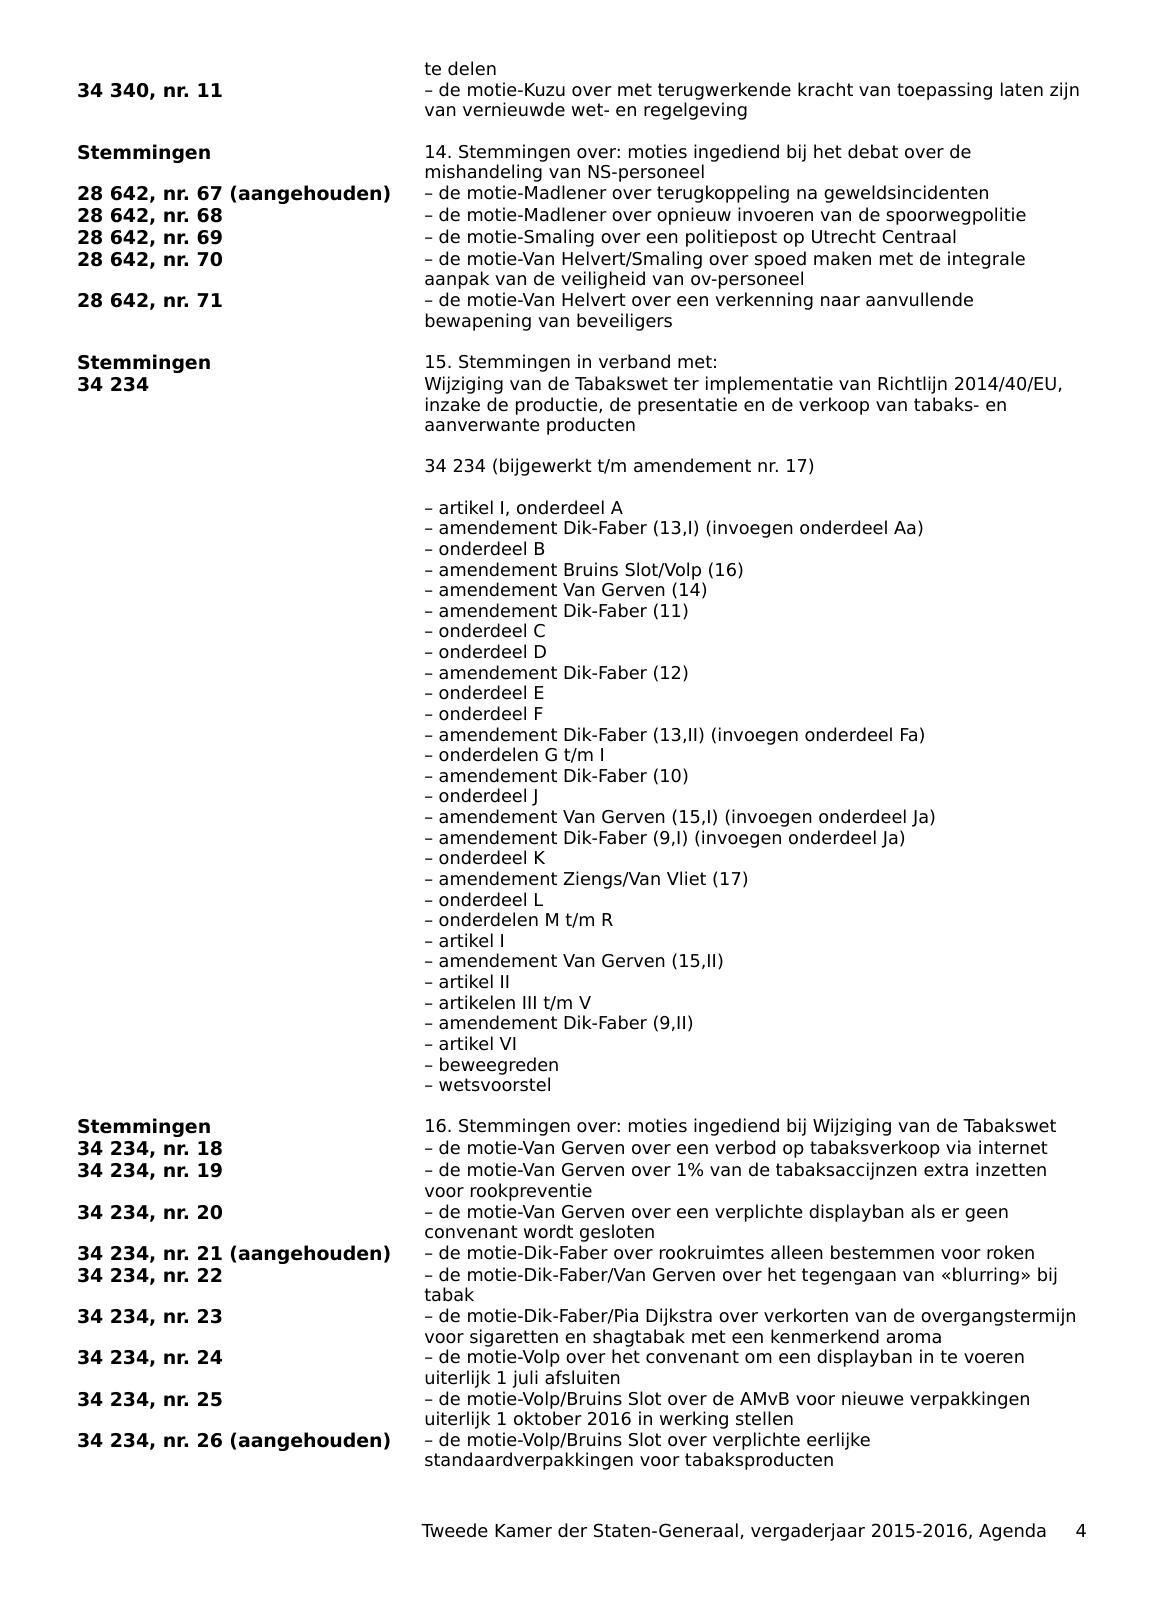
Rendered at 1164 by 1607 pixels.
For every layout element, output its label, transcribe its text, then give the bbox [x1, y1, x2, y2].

table_cell [401, 374, 418, 436]
table_cell – de motie-Madlener over terugkoppeling na geweldsincidenten [418, 183, 1087, 205]
table_cell – amendement Dik-Faber (11) [418, 601, 1087, 621]
table_cell [77, 642, 401, 663]
table_cell [401, 1160, 418, 1202]
table_cell [77, 910, 401, 931]
table_cell [401, 352, 418, 374]
table_cell [401, 1202, 418, 1243]
table_cell [77, 972, 401, 993]
table_cell – onderdeel F [418, 704, 1087, 724]
table_cell [401, 80, 418, 121]
table_cell [401, 1306, 418, 1347]
table_cell [77, 786, 401, 807]
table_cell [77, 621, 401, 642]
table_cell [401, 890, 418, 910]
table_cell [401, 642, 418, 663]
table_cell – amendement Dik-Faber (10) [418, 766, 1087, 786]
table_cell – onderdeel L [418, 890, 1087, 910]
table_cell 34 234, nr. 18 [77, 1138, 401, 1160]
table_cell [77, 766, 401, 786]
table_cell 34 234, nr. 24 [77, 1347, 401, 1388]
table_cell [418, 331, 1087, 352]
table_cell [401, 807, 418, 828]
table_cell 34 234, nr. 22 [77, 1265, 401, 1306]
table_cell [401, 931, 418, 951]
table_cell [77, 331, 401, 352]
table_cell [77, 498, 401, 518]
table_cell [401, 477, 418, 498]
table_cell [77, 436, 401, 456]
table_cell 34 234 (bijgewerkt t/m amendement nr. 17) [418, 456, 1087, 477]
table_cell [401, 1096, 418, 1116]
table_cell – onderdeel J [418, 786, 1087, 807]
table_cell – de motie-Van Gerven over een verplichte displayban als er geen convenant wordt gesloten [418, 1202, 1087, 1243]
table_cell [77, 745, 401, 766]
table_cell – de motie-Volp over het convenant om een displayban in te voeren uiterlijk 1 juli afsluiten [418, 1347, 1087, 1388]
table_cell – onderdelen G t/m I [418, 745, 1087, 766]
table_cell [401, 59, 418, 80]
table_cell – de motie-Dik-Faber over rookruimtes alleen bestemmen voor roken [418, 1243, 1087, 1265]
table_cell [77, 993, 401, 1013]
table_cell [401, 848, 418, 869]
table_cell Wijziging van de Tabakswet ter implementatie van Richtlijn 2014/40/EU, inzake de productie, de presentatie en de verkoop van tabaks- en aanverwante producten [418, 374, 1087, 436]
table_cell 28 642, nr. 71 [77, 290, 401, 331]
table_cell [77, 725, 401, 745]
table_cell – onderdeel D [418, 642, 1087, 663]
table_cell 16. Stemmingen over: moties ingediend bij Wijziging van de Tabakswet [418, 1116, 1087, 1138]
table_cell [401, 1265, 418, 1306]
table_cell [401, 972, 418, 993]
table_cell [401, 436, 418, 456]
table_cell 34 234, nr. 19 [77, 1160, 401, 1202]
table_cell [77, 848, 401, 869]
table_cell [401, 621, 418, 642]
table_cell – artikel I [418, 931, 1087, 951]
table_cell [77, 828, 401, 848]
table_cell [77, 869, 401, 889]
table_cell – de motie-Van Helvert over een verkenning naar aanvullende bewapening van beveiligers [418, 290, 1087, 331]
table_cell – amendement Dik-Faber (9,II) [418, 1013, 1087, 1034]
table_cell [77, 951, 401, 972]
table_cell [401, 1430, 418, 1471]
table_cell 14. Stemmingen over: moties ingediend bij het debat over de mishandeling van NS-personeel [418, 142, 1087, 183]
table_cell – de motie-Dik-Faber/Van Gerven over het tegengaan van «blurring» bij tabak [418, 1265, 1087, 1306]
table_cell [401, 142, 418, 183]
table_cell – de motie-Van Gerven over 1% van de tabaksaccijnzen extra inzetten voor rookpreventie [418, 1160, 1087, 1202]
table_cell 34 234, nr. 21 (aangehouden) [77, 1243, 401, 1265]
table_cell [77, 807, 401, 828]
table_cell [401, 227, 418, 249]
table_cell [401, 869, 418, 889]
table_cell – de motie-Smaling over een politiepost op Utrecht Centraal [418, 227, 1087, 249]
table_cell [401, 993, 418, 1013]
table_cell [77, 1055, 401, 1075]
table_cell [418, 121, 1087, 142]
table_cell [77, 1096, 401, 1116]
table_cell 15. Stemmingen in verband met: [418, 352, 1087, 374]
table_cell [77, 59, 401, 80]
table_cell 34 234, nr. 25 [77, 1389, 401, 1430]
table_cell [401, 601, 418, 621]
table_cell [401, 1116, 418, 1138]
table_cell 34 234, nr. 23 [77, 1306, 401, 1347]
table_cell [401, 1138, 418, 1160]
table_cell [77, 1075, 401, 1096]
table_cell [401, 498, 418, 518]
table_cell – amendement Ziengs/Van Vliet (17) [418, 869, 1087, 889]
table_cell – beweegreden [418, 1055, 1087, 1075]
table_cell [77, 456, 401, 477]
table_cell – onderdelen M t/m R [418, 910, 1087, 931]
table_cell – de motie-Madlener over opnieuw invoeren van de spoorwegpolitie [418, 205, 1087, 227]
table_cell – artikel VI [418, 1034, 1087, 1054]
table_cell [77, 560, 401, 580]
table_cell – de motie-Dik-Faber/Pia Dijkstra over verkorten van de overgangstermijn voor sigaretten en shagtabak met een kenmerkend aroma [418, 1306, 1087, 1347]
table_cell [401, 205, 418, 227]
table_cell – amendement Van Gerven (15,II) [418, 951, 1087, 972]
table_cell [401, 910, 418, 931]
table_cell [401, 560, 418, 580]
table_cell – onderdeel E [418, 683, 1087, 704]
table_cell [401, 121, 418, 142]
table_cell 28 642, nr. 70 [77, 249, 401, 290]
table_cell – amendement Bruins Slot/Volp (16) [418, 560, 1087, 580]
table_cell Stemmingen [77, 1116, 401, 1138]
table_cell – de motie-Volp/Bruins Slot over verplichte eerlijke standaardverpakkingen voor tabaksproducten [418, 1430, 1087, 1471]
table_cell [77, 931, 401, 951]
table_cell [77, 518, 401, 539]
table_cell [77, 601, 401, 621]
table_cell [418, 477, 1087, 498]
table_cell [401, 518, 418, 539]
table_cell [77, 683, 401, 704]
table_cell Stemmingen [77, 142, 401, 183]
table_cell Stemmingen [77, 352, 401, 374]
table_cell [401, 766, 418, 786]
table_cell – de motie-Van Helvert/Smaling over spoed maken met de integrale aanpak van de veiligheid van ov-personeel [418, 249, 1087, 290]
table_cell – onderdeel C [418, 621, 1087, 642]
table_cell – de motie-Kuzu over met terugwerkende kracht van toepassing laten zijn van vernieuwde wet- en regelgeving [418, 80, 1087, 121]
table_cell [401, 1013, 418, 1034]
table_cell [77, 1013, 401, 1034]
table_cell [77, 890, 401, 910]
table_cell – de motie-Volp/Bruins Slot over de AMvB voor nieuwe verpakkingen uiterlijk 1 oktober 2016 in werking stellen [418, 1389, 1087, 1430]
table_cell – onderdeel K [418, 848, 1087, 869]
table_cell [401, 1389, 418, 1430]
table_cell [401, 786, 418, 807]
table_cell – amendement Van Gerven (14) [418, 580, 1087, 601]
table_cell [401, 331, 418, 352]
table_cell – amendement Dik-Faber (12) [418, 663, 1087, 683]
table_cell [401, 951, 418, 972]
table_cell [401, 1034, 418, 1054]
table_cell – amendement Dik-Faber (13,II) (invoegen onderdeel Fa) [418, 725, 1087, 745]
table_cell [401, 249, 418, 290]
table_cell [77, 663, 401, 683]
table_cell [401, 725, 418, 745]
table_cell [401, 1243, 418, 1265]
table_cell 34 234 [77, 374, 401, 436]
table_cell 28 642, nr. 67 (aangehouden) [77, 183, 401, 205]
table_cell – artikelen III t/m V [418, 993, 1087, 1013]
table_cell [401, 183, 418, 205]
table_cell 28 642, nr. 69 [77, 227, 401, 249]
table_cell [401, 704, 418, 724]
table_cell [401, 539, 418, 559]
table_cell [418, 1096, 1087, 1116]
table_cell 34 234, nr. 26 (aangehouden) [77, 1430, 401, 1471]
table_cell 34 234, nr. 20 [77, 1202, 401, 1243]
table_cell [401, 580, 418, 601]
table_cell [77, 580, 401, 601]
table_cell [401, 1347, 418, 1388]
table_cell – de motie-Van Gerven over een verbod op tabaksverkoop via internet [418, 1138, 1087, 1160]
table_cell [401, 290, 418, 331]
table_cell – onderdeel B [418, 539, 1087, 559]
table_cell – artikel II [418, 972, 1087, 993]
table_cell [401, 1075, 418, 1096]
table_cell 34 340, nr. 11 [77, 80, 401, 121]
table_cell [401, 828, 418, 848]
table_cell – artikel I, onderdeel A [418, 498, 1087, 518]
table_cell [401, 456, 418, 477]
table_cell – amendement Dik-Faber (9,I) (invoegen onderdeel Ja) [418, 828, 1087, 848]
table_cell – amendement Dik-Faber (13,I) (invoegen onderdeel Aa) [418, 518, 1087, 539]
table_cell – wetsvoorstel [418, 1075, 1087, 1096]
table_cell [401, 1055, 418, 1075]
table_cell [401, 745, 418, 766]
table_cell [401, 683, 418, 704]
table_cell [77, 704, 401, 724]
table_cell [418, 436, 1087, 456]
table_cell 28 642, nr. 68 [77, 205, 401, 227]
table_cell – amendement Van Gerven (15,I) (invoegen onderdeel Ja) [418, 807, 1087, 828]
table_cell [77, 1034, 401, 1054]
table_cell te delen [418, 59, 1087, 80]
table_cell [77, 477, 401, 498]
table_cell [77, 121, 401, 142]
table_cell [77, 539, 401, 559]
table_cell [401, 663, 418, 683]
